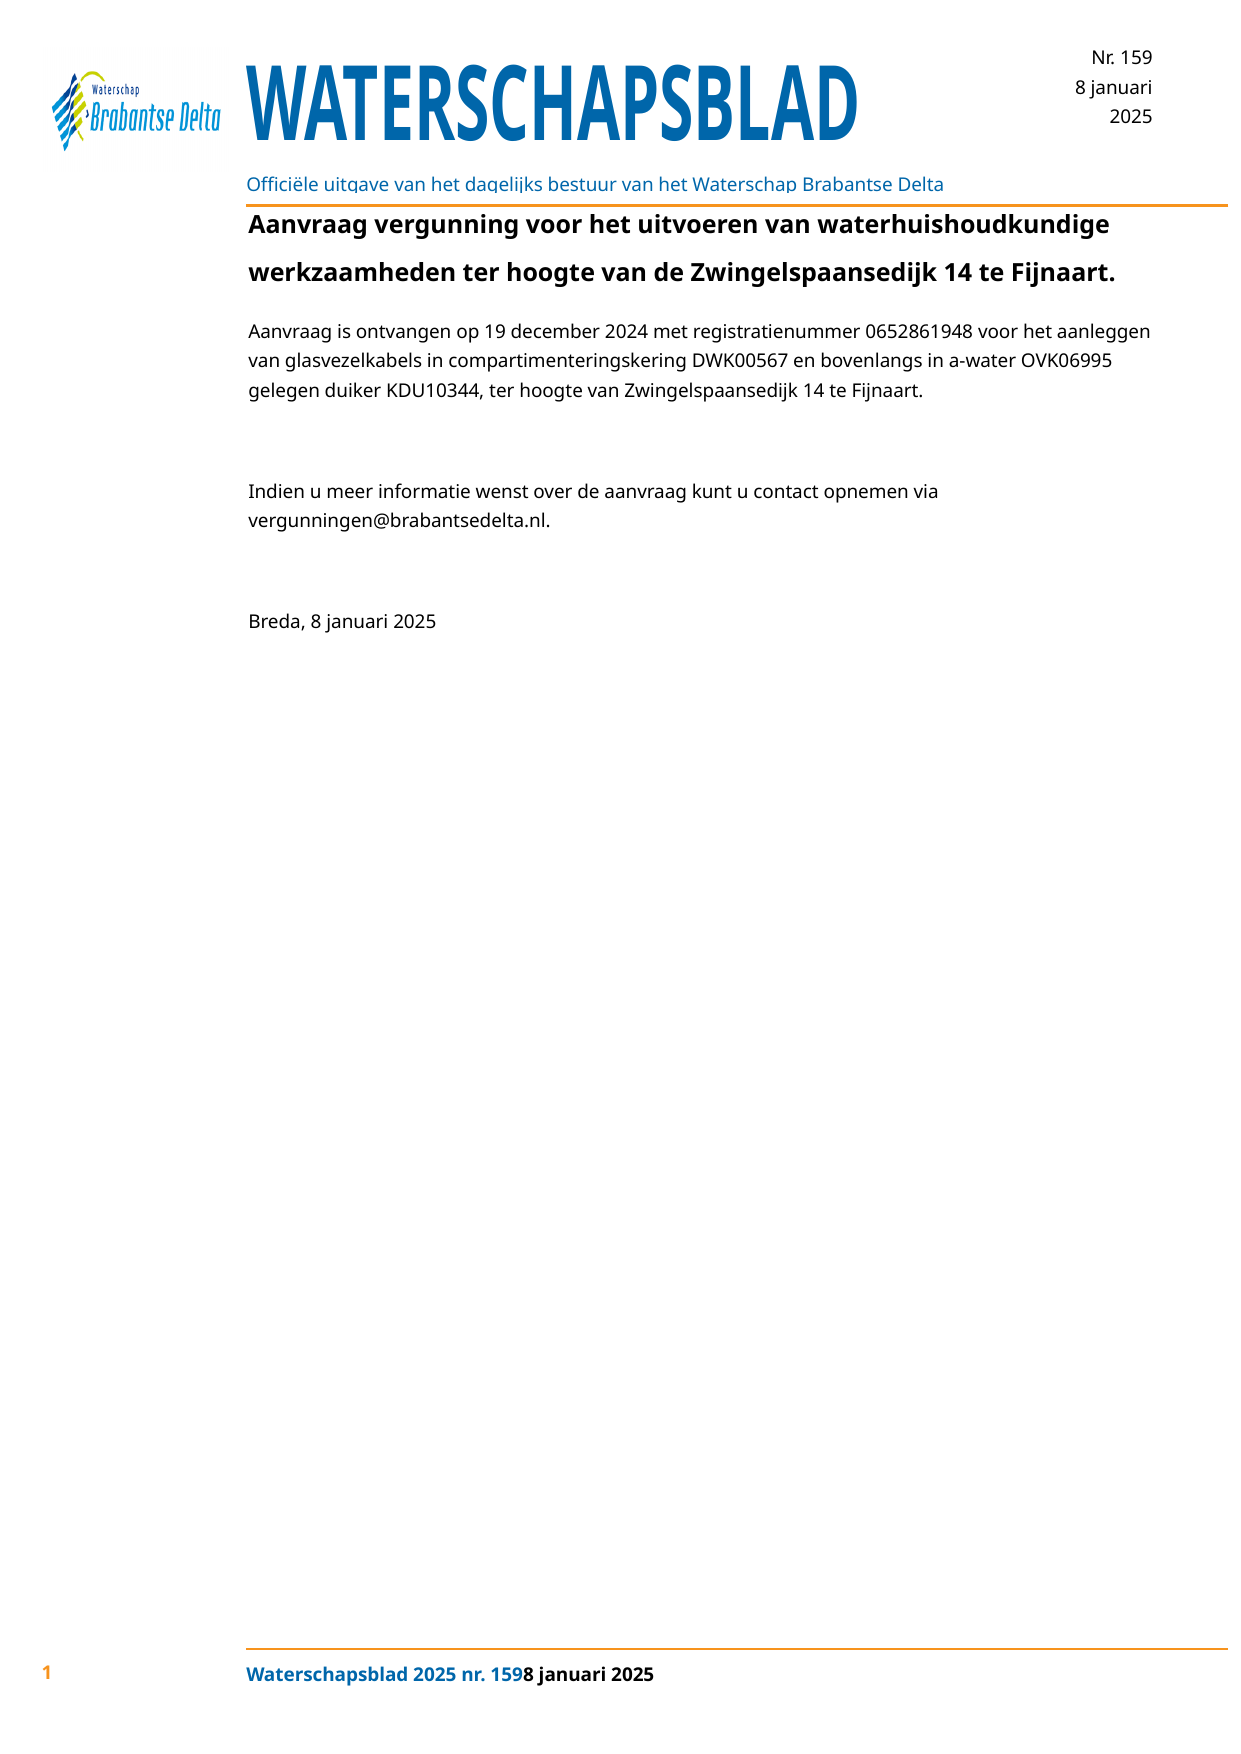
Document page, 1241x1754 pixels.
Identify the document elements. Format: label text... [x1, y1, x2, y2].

picture [41, 47, 231, 172]
text Indien u meer informatie wenst over de aanvraag kunt u contact opnemen via vergunningen@brabantsedelta.nl. [248, 478, 1152, 533]
text Aanvraag is ontvangen op 19 december 2024 met registratienummer 0652861948 voor het aanleggen van glasvezelkabels in compartimenteringskering DWK00567 en bovenlangs in a-water OVK06995 gelegen duiker KDU10344, ter hoogte van Zwingelspaansedijk 14 te Fijnaart. [248, 318, 1152, 403]
text Breda, 8 januari 2025 [248, 608, 1152, 634]
text Aanvraag vergunning voor het uitvoeren van waterhuishoudkundige werkzaamheden ter hoogte van de Zwingelspaansedijk 14 te Fijnaart. [248, 207, 1152, 288]
